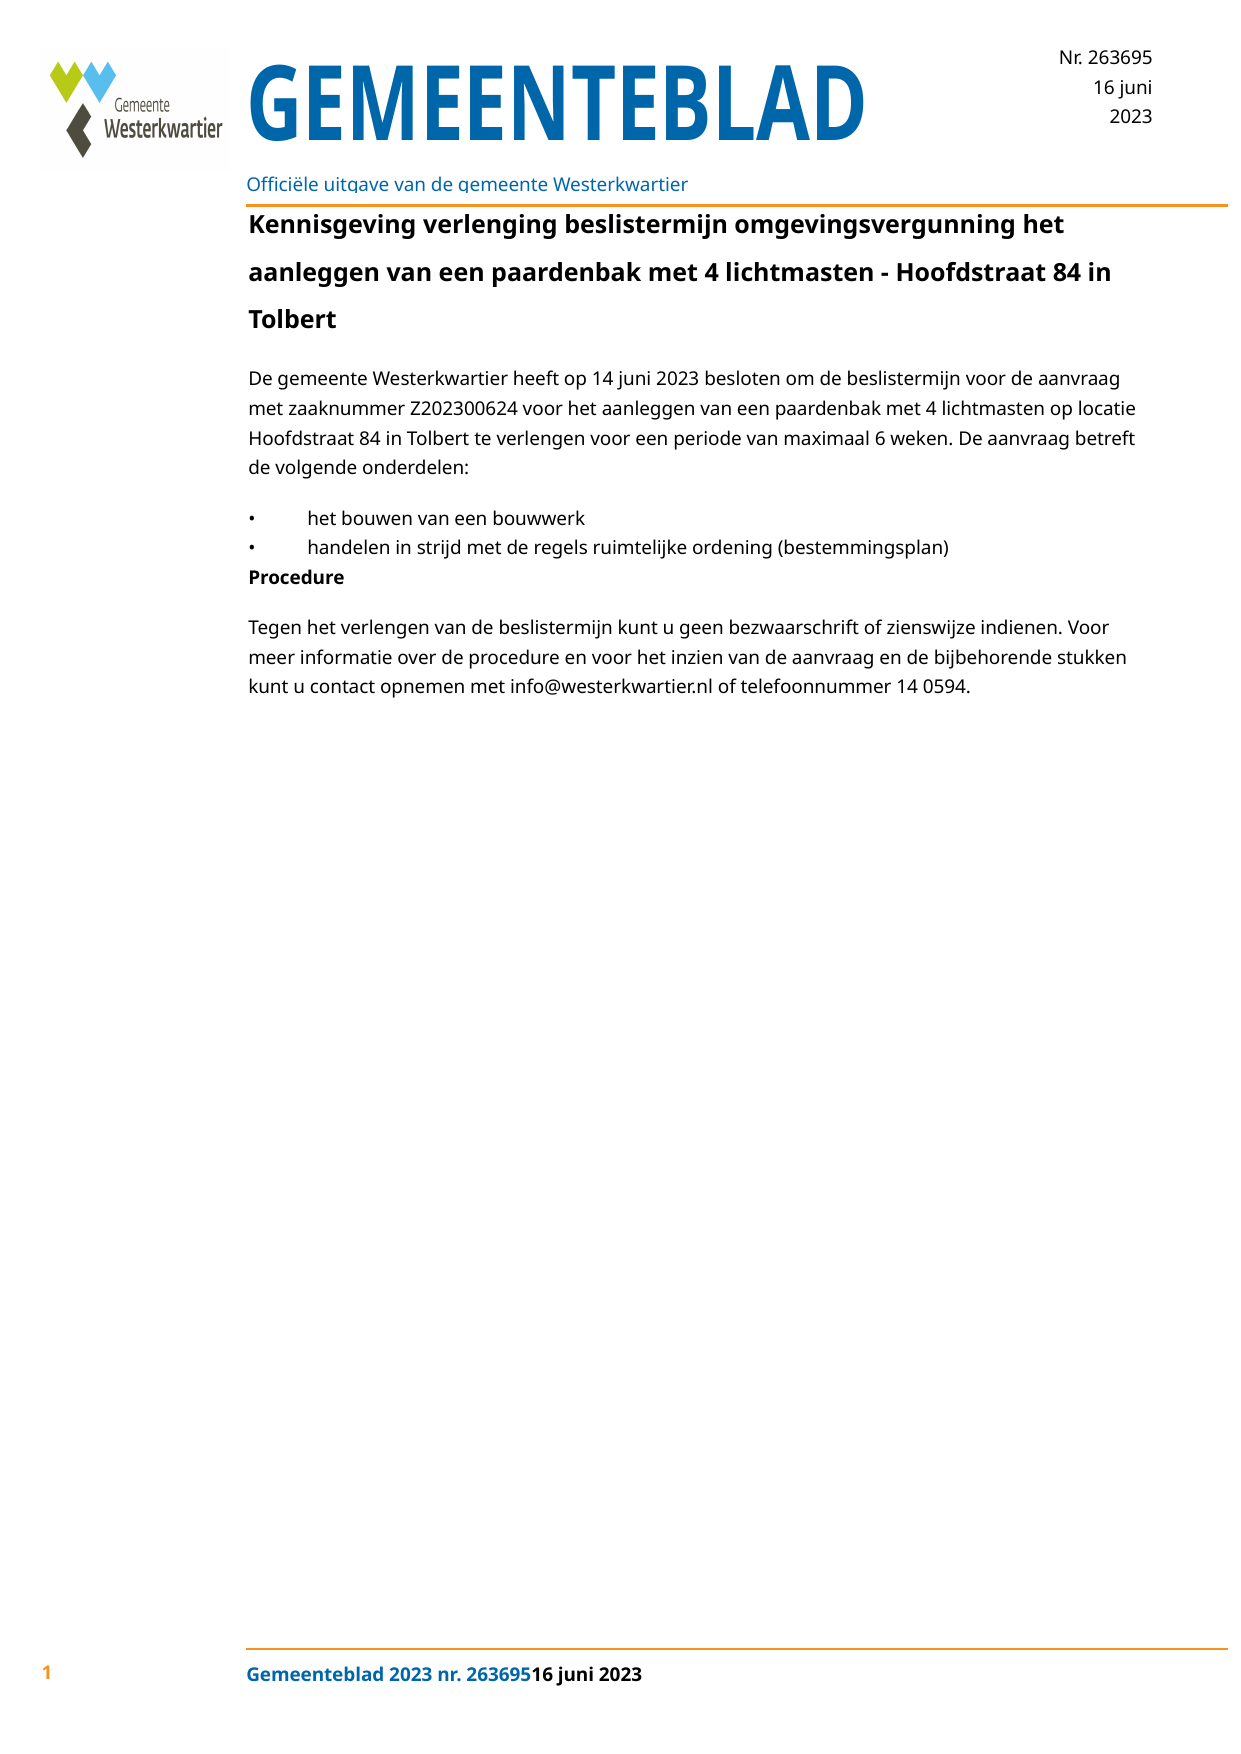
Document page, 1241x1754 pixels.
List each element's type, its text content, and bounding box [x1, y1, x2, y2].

text De gemeente Westerkwartier heeft op 14 juni 2023 besloten om de beslistermijn voor de aanvraag met zaaknummer Z202300624 voor het aanleggen van een paardenbak met 4 lichtmasten op locatie Hoofdstraat 84 in Tolbert te verlengen voor een periode van maximaal 6 weken. De aanvraag betreft de volgende onderdelen: [248, 366, 1152, 480]
list het bouwen van een bouwwerk [248, 505, 1152, 530]
text Procedure [248, 564, 1152, 589]
list handelen in strijd met de regels ruimtelijke ordening (bestemmingsplan) [248, 534, 1152, 560]
picture [41, 47, 231, 172]
text Kennisgeving verlenging beslistermijn omgevingsvergunning het aanleggen van een paardenbak met 4 lichtmasten - Hoofdstraat 84 in Tolbert [248, 207, 1152, 336]
text Tegen het verlengen van de beslistermijn kunt u geen bezwaarschrift of zienswijze indienen. Voor meer informatie over de procedure en voor het inzien van de aanvraag en de bijbehorende stukken kunt u contact opnemen met info@westerkwartier.nl of telefoonnummer 14 0594. [248, 614, 1152, 699]
